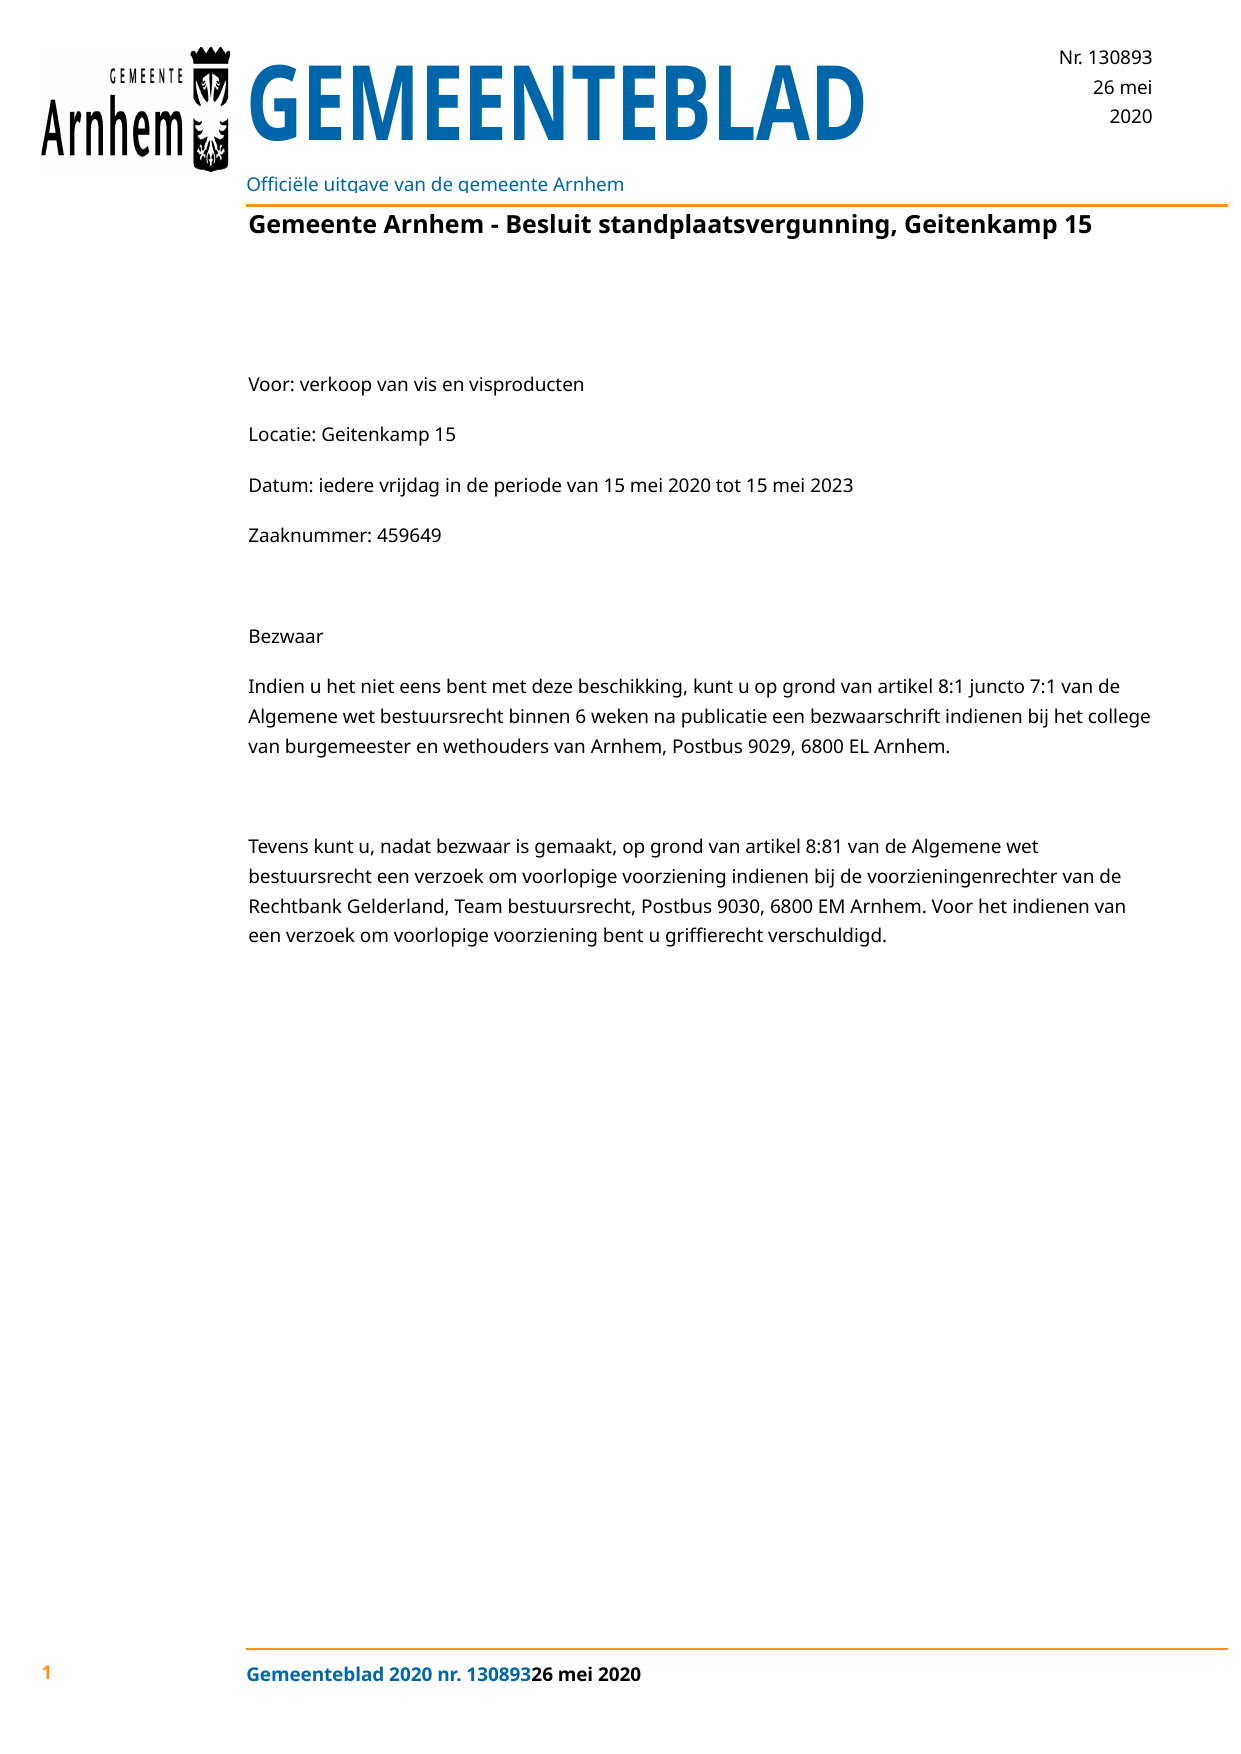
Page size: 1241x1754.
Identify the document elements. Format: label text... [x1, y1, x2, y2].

text Datum: iedere vrijdag in de periode van 15 mei 2020 tot 15 mei 2023 [248, 472, 1152, 498]
text Voor: verkoop van vis en visproducten [248, 371, 1152, 397]
text Locatie: Geitenkamp 15 [248, 422, 1152, 447]
text Indien u het niet eens bent met deze beschikking, kunt u op grond van artikel 8:1 juncto 7:1 van de Algemene wet bestuursrecht binnen 6 weken na publicatie een bezwaarschrift indienen bij het college van burgemeester en wethouders van Arnhem, Postbus 9029, 6800 EL Arnhem. [248, 674, 1152, 758]
text Zaaknummer: 459649 [248, 522, 1152, 548]
picture [41, 47, 231, 172]
text Gemeente Arnhem - Besluit standplaatsvergunning, Geitenkamp 15 [248, 207, 1152, 241]
text Bezwaar [248, 623, 1152, 649]
text Tevens kunt u, nadat bezwaar is gemaakt, op grond van artikel 8:81 van de Algemene wet bestuursrecht een verzoek om voorlopige voorziening indienen bij de voorzieningenrechter van de Rechtbank Gelderland, Team bestuursrecht, Postbus 9030, 6800 EM Arnhem. Voor het indienen van een verzoek om voorlopige voorziening bent u griffierecht verschuldigd. [248, 834, 1152, 948]
